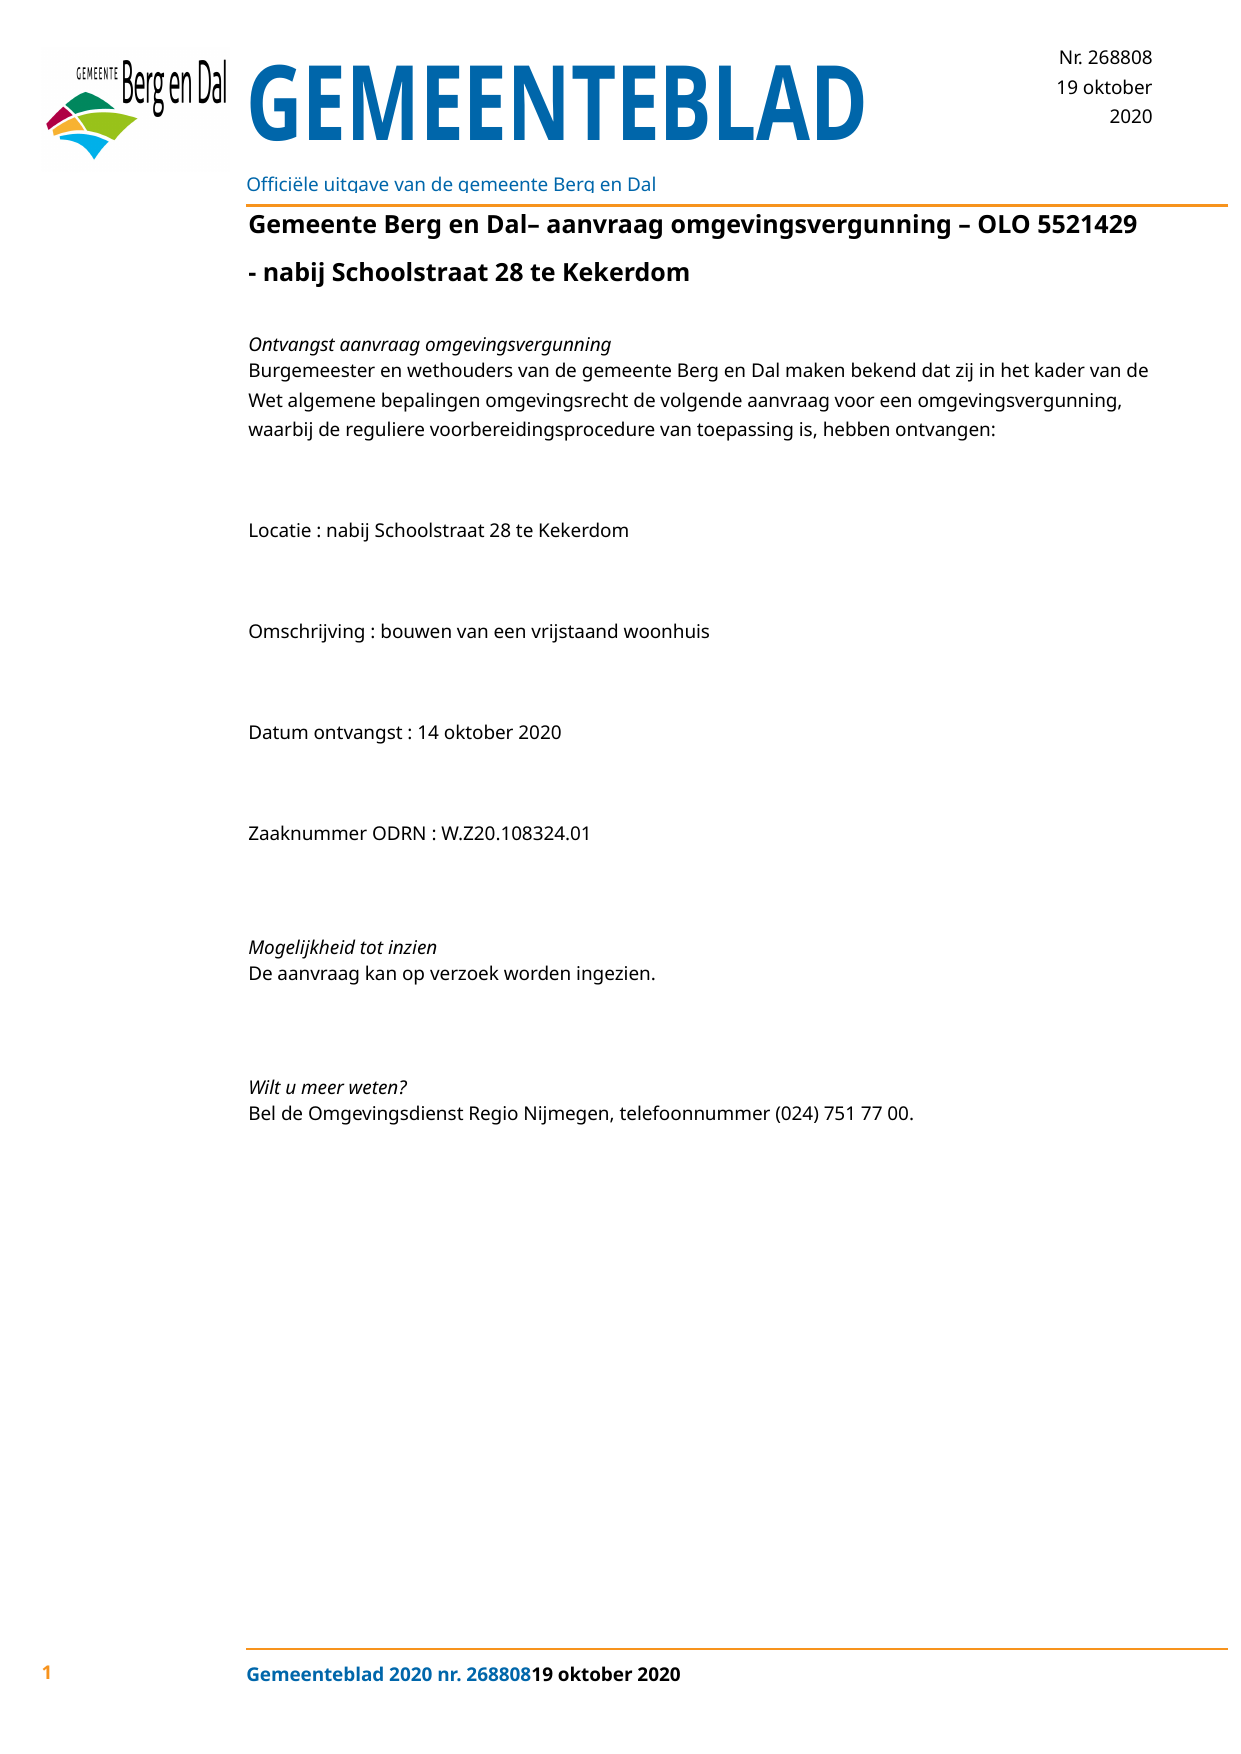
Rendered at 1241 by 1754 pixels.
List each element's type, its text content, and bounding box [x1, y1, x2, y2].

text Datum ontvangst : 14 oktober 2020 [248, 719, 1152, 744]
text Wilt u meer weten? [248, 1074, 1152, 1100]
text Bel de Omgevingsdienst Regio Nijmegen, telefoonnummer (024) 751 77 00. [248, 1100, 1152, 1126]
text Zaaknummer ODRN : W.Z20.108324.01 [248, 820, 1152, 845]
text De aanvraag kan op verzoek worden ingezien. [248, 960, 1152, 986]
text Burgemeester en wethouders van de gemeente Berg en Dal maken bekend dat zij in het kader van de Wet algemene bepalingen omgevingsrecht de volgende aanvraag voor een omgevingsvergunning, waarbij de reguliere voorbereidingsprocedure van toepassing is, hebben ontvangen: [248, 357, 1152, 442]
picture [41, 47, 231, 172]
text Ontvangst aanvraag omgevingsvergunning [248, 331, 1152, 357]
text Gemeente Berg en Dal– aanvraag omgevingsvergunning – OLO 5521429 - nabij Schoolstraat 28 te Kekerdom [248, 207, 1152, 288]
text Locatie : nabij Schoolstraat 28 te Kekerdom [248, 517, 1152, 543]
text Mogelijkheid tot inzien [248, 934, 1152, 960]
text Omschrijving : bouwen van een vrijstaand woonhuis [248, 618, 1152, 644]
